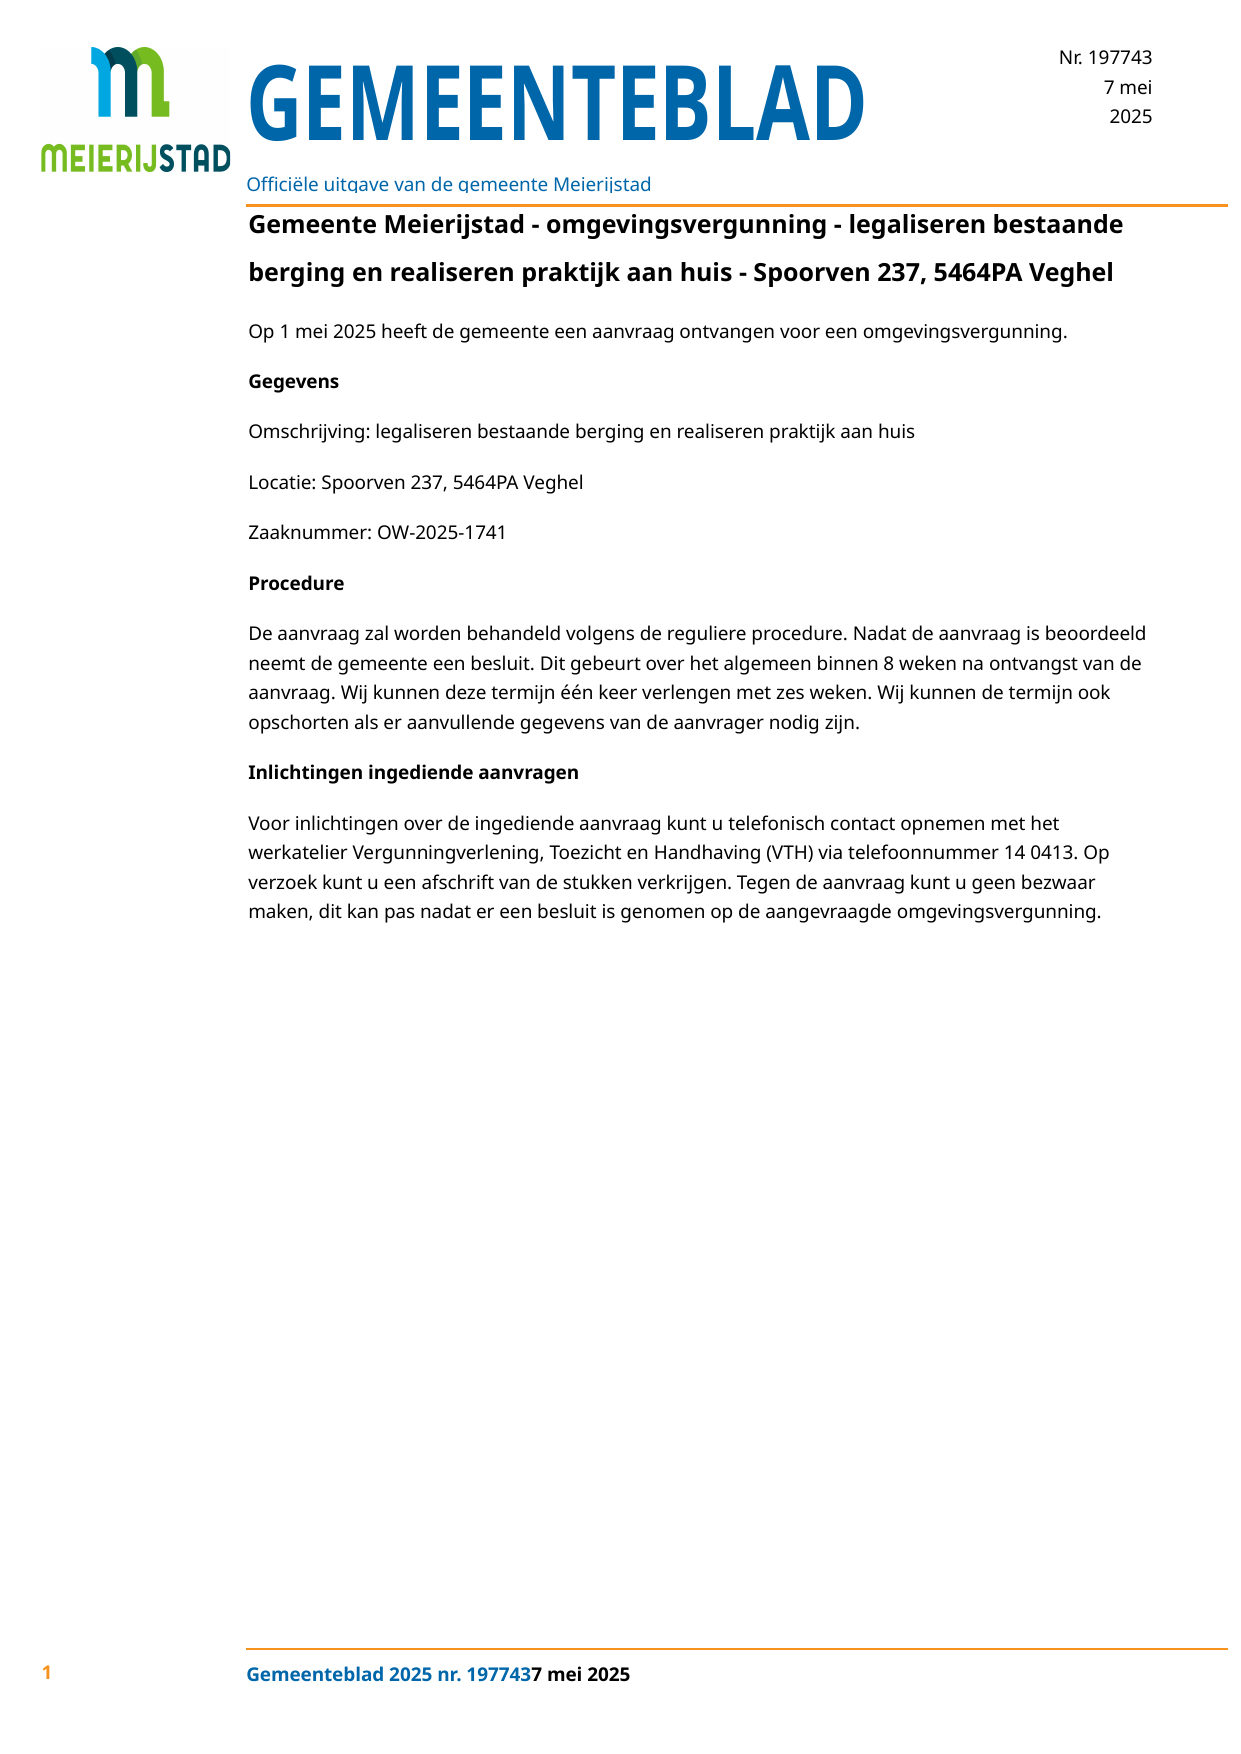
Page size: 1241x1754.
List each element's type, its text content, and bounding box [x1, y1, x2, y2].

text Gemeente Meierijstad - omgevingsvergunning - legaliseren bestaande berging en realiseren praktijk aan huis - Spoorven 237, 5464PA Veghel [248, 207, 1152, 288]
text Op 1 mei 2025 heeft de gemeente een aanvraag ontvangen voor een omgevingsvergunning. [248, 318, 1152, 344]
text Locatie: Spoorven 237, 5464PA Veghel [248, 469, 1152, 495]
picture [41, 47, 231, 172]
text Omschrijving: legaliseren bestaande berging en realiseren praktijk aan huis [248, 419, 1152, 444]
text Procedure [248, 570, 1152, 596]
text Voor inlichtingen over de ingediende aanvraag kunt u telefonisch contact opnemen met het werkatelier Vergunningverlening, Toezicht en Handhaving (VTH) via telefoonnummer 14 0413. Op verzoek kunt u een afschrift van de stukken verkrijgen. Tegen de aanvraag kunt u geen bezwaar maken, dit kan pas nadat er een besluit is genomen op de aangevraagde omgevingsvergunning. [248, 810, 1152, 924]
text Gegevens [248, 368, 1152, 394]
text De aanvraag zal worden behandeld volgens de reguliere procedure. Nadat de aanvraag is beoordeeld neemt de gemeente een besluit. Dit gebeurt over het algemeen binnen 8 weken na ontvangst van de aanvraag. Wij kunnen deze termijn één keer verlengen met zes weken. Wij kunnen de termijn ook opschorten als er aanvullende gegevens van de aanvrager nodig zijn. [248, 620, 1152, 735]
text Zaaknummer: OW-2025-1741 [248, 519, 1152, 545]
text Inlichtingen ingediende aanvragen [248, 759, 1152, 785]
